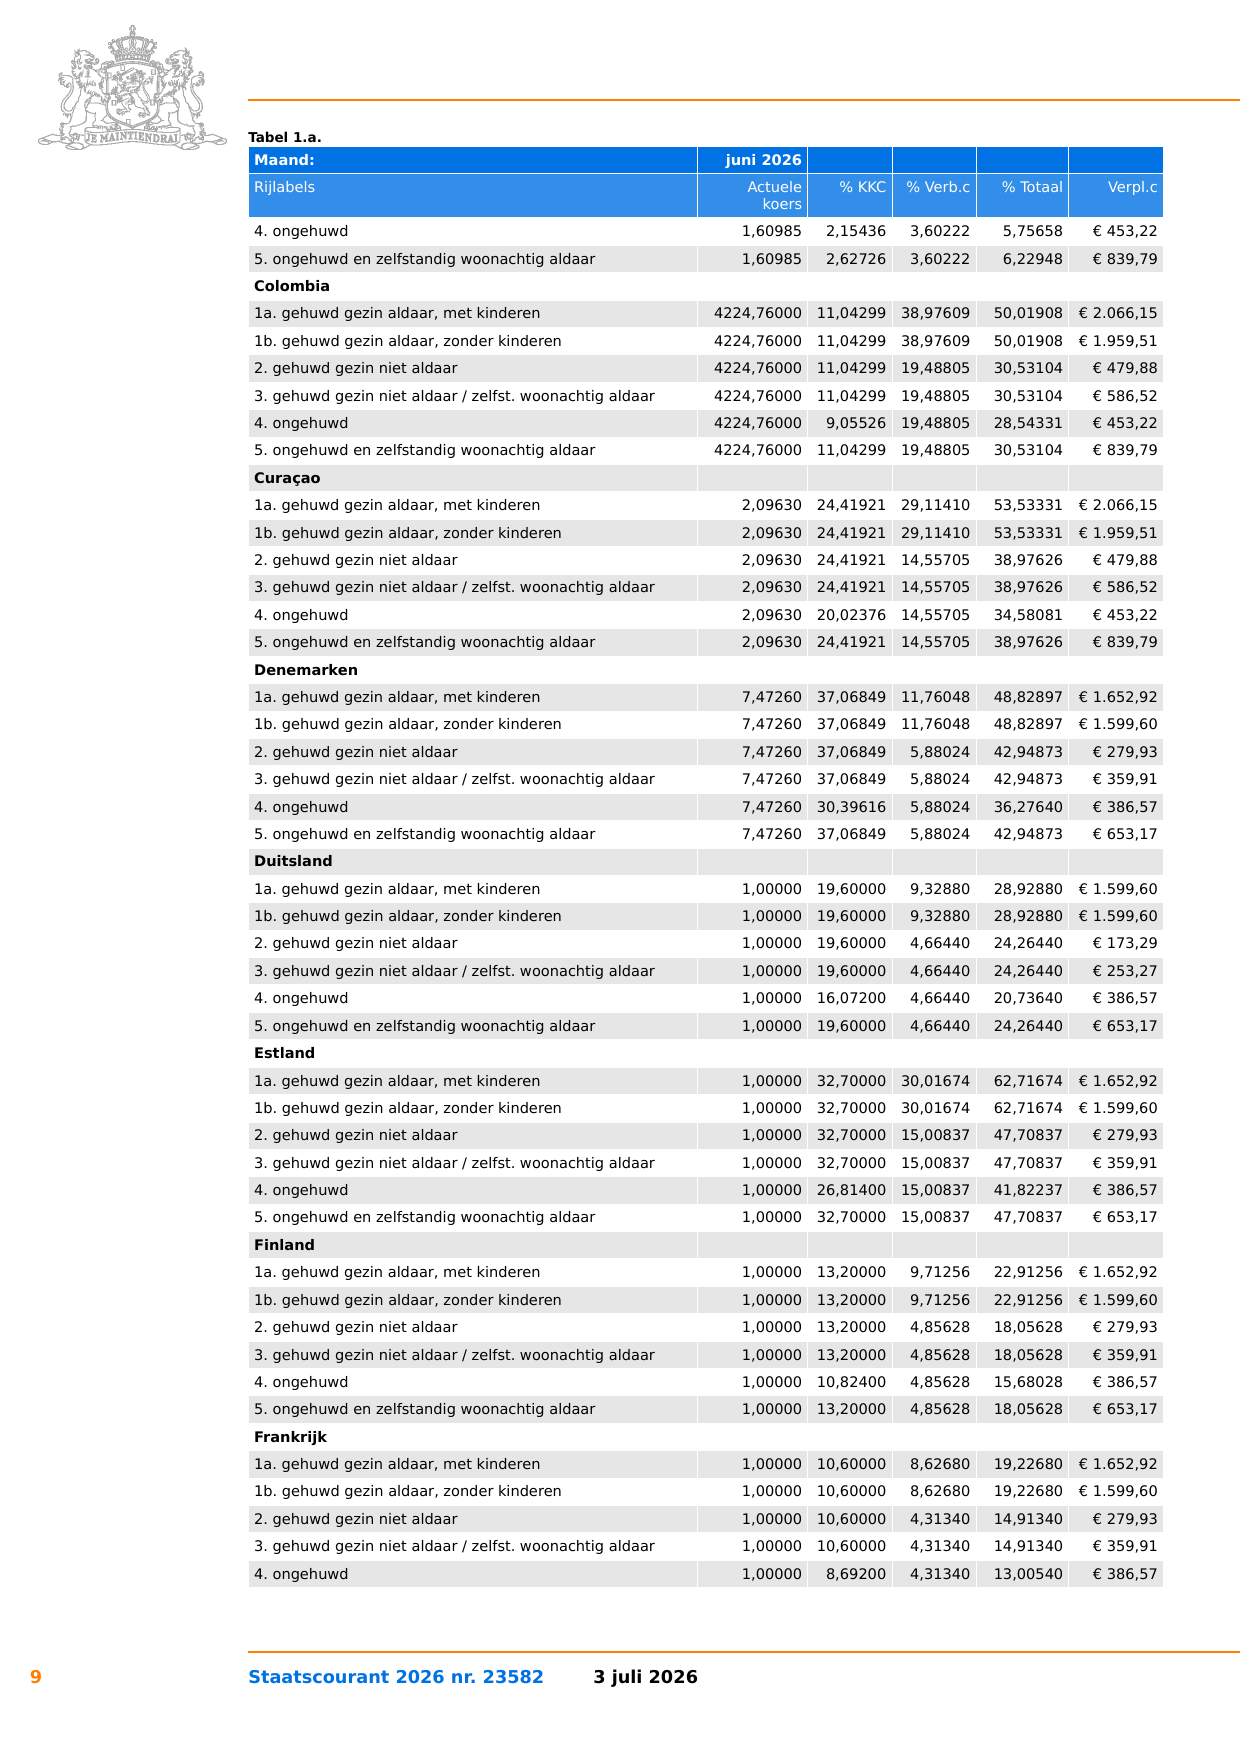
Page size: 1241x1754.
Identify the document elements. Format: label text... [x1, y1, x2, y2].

table_cell 48,82897 [977, 684, 1068, 711]
table_cell € 453,22 [1069, 219, 1163, 245]
table_cell € 359,91 [1069, 1342, 1163, 1368]
table_cell [698, 465, 807, 491]
table_cell 3. gehuwd gezin niet aldaar / zelfst. woonachtig aldaar [249, 1534, 697, 1560]
table_cell € 1.599,60 [1069, 1095, 1163, 1121]
table_cell 4224,76000 [698, 383, 807, 409]
table_cell 16,07200 [808, 986, 892, 1012]
table_cell € 386,57 [1069, 794, 1163, 820]
table_cell € 359,91 [1069, 1534, 1163, 1560]
table_cell 1,00000 [698, 876, 807, 902]
table_cell [893, 1232, 976, 1258]
table_cell 41,82237 [977, 1177, 1068, 1204]
table_cell [893, 273, 976, 299]
table_cell 10,82400 [808, 1369, 892, 1395]
table_cell 1b. gehuwd gezin aldaar, zonder kinderen [249, 1095, 697, 1121]
table_cell 9,71256 [893, 1260, 976, 1286]
table_cell 4. ongehuwd [249, 602, 697, 628]
table_cell 14,55705 [893, 629, 976, 656]
table_cell 2. gehuwd gezin niet aldaar [249, 355, 697, 382]
table_cell 13,00540 [977, 1561, 1068, 1587]
table_cell 5. ongehuwd en zelfstandig woonachtig aldaar [249, 1013, 697, 1039]
table_cell 7,47260 [698, 739, 807, 765]
table_cell 37,06849 [808, 739, 892, 765]
table_cell 13,20000 [808, 1314, 892, 1341]
table_cell [698, 1040, 807, 1067]
table_cell 14,55705 [893, 547, 976, 573]
table_cell 19,60000 [808, 876, 892, 902]
table_cell 1,00000 [698, 1396, 807, 1423]
table_cell 1,00000 [698, 903, 807, 930]
table_cell € 1.599,60 [1069, 1287, 1163, 1313]
table_cell 3. gehuwd gezin niet aldaar / zelfst. woonachtig aldaar [249, 766, 697, 793]
table_cell 24,41921 [808, 575, 892, 601]
table_cell 11,04299 [808, 438, 892, 464]
table_cell 14,91340 [977, 1534, 1068, 1560]
table_cell 29,11410 [893, 493, 976, 519]
table_cell Frankrijk [249, 1424, 697, 1450]
table_cell 15,00837 [893, 1150, 976, 1176]
table_cell 47,70837 [977, 1150, 1068, 1176]
table_cell 10,60000 [808, 1534, 892, 1560]
table_cell € 839,79 [1069, 246, 1163, 272]
table_cell 4,66440 [893, 931, 976, 957]
table_cell 38,97626 [977, 547, 1068, 573]
table_cell € 586,52 [1069, 383, 1163, 409]
table_cell Finland [249, 1232, 697, 1258]
table_cell 7,47260 [698, 766, 807, 793]
table_cell € 253,27 [1069, 958, 1163, 984]
table_cell [808, 273, 892, 299]
table_cell [808, 849, 892, 875]
table_cell 5,88024 [893, 794, 976, 820]
table_cell 3. gehuwd gezin niet aldaar / zelfst. woonachtig aldaar [249, 1150, 697, 1176]
table_cell Maand: [249, 147, 697, 173]
table_cell 19,22680 [977, 1451, 1068, 1478]
table_cell 14,91340 [977, 1506, 1068, 1532]
table_cell 29,11410 [893, 520, 976, 546]
table_cell € 279,93 [1069, 1314, 1163, 1341]
table_cell 3. gehuwd gezin niet aldaar / zelfst. woonachtig aldaar [249, 383, 697, 409]
table_cell juni 2026 [698, 147, 807, 173]
table_cell € 386,57 [1069, 1561, 1163, 1587]
table_cell 2. gehuwd gezin niet aldaar [249, 1123, 697, 1149]
table_cell [808, 1040, 892, 1067]
table_cell 5. ongehuwd en zelfstandig woonachtig aldaar [249, 1205, 697, 1231]
table_cell [1069, 465, 1163, 491]
table_cell 19,48805 [893, 438, 976, 464]
table_cell € 386,57 [1069, 986, 1163, 1012]
table_cell 10,60000 [808, 1506, 892, 1532]
table_cell 18,05628 [977, 1314, 1068, 1341]
table_cell Colombia [249, 273, 697, 299]
table_cell 1,00000 [698, 1287, 807, 1313]
table_cell € 386,57 [1069, 1177, 1163, 1204]
table_cell 4,31340 [893, 1561, 976, 1587]
table_cell 1a. gehuwd gezin aldaar, met kinderen [249, 1451, 697, 1478]
table_cell 1,00000 [698, 1342, 807, 1368]
table_cell 24,26440 [977, 931, 1068, 957]
table_cell € 653,17 [1069, 821, 1163, 847]
table_cell 18,05628 [977, 1342, 1068, 1368]
table_cell 38,97609 [893, 301, 976, 327]
table_cell [977, 465, 1068, 491]
table_cell [1069, 1232, 1163, 1258]
table_cell 11,04299 [808, 383, 892, 409]
table_cell 2. gehuwd gezin niet aldaar [249, 739, 697, 765]
table_cell 1b. gehuwd gezin aldaar, zonder kinderen [249, 328, 697, 354]
table_cell € 586,52 [1069, 575, 1163, 601]
table_cell 19,60000 [808, 1013, 892, 1039]
table_cell 5. ongehuwd en zelfstandig woonachtig aldaar [249, 821, 697, 847]
table_cell 5,75658 [977, 219, 1068, 245]
table_cell 1,00000 [698, 986, 807, 1012]
table_cell € 1.599,60 [1069, 903, 1163, 930]
table_cell € 279,93 [1069, 1506, 1163, 1532]
table_cell 6,22948 [977, 246, 1068, 272]
table_cell € 386,57 [1069, 1369, 1163, 1395]
table_cell Denemarken [249, 657, 697, 683]
table_cell € 839,79 [1069, 629, 1163, 656]
table_cell 28,92880 [977, 876, 1068, 902]
table_cell 14,55705 [893, 575, 976, 601]
table_cell 32,70000 [808, 1205, 892, 1231]
table_cell [977, 1040, 1068, 1067]
table_cell 1,60985 [698, 219, 807, 245]
table_cell € 1.959,51 [1069, 520, 1163, 546]
table_cell 4,85628 [893, 1396, 976, 1423]
table_cell 47,70837 [977, 1123, 1068, 1149]
table_cell 9,71256 [893, 1287, 976, 1313]
table_cell [698, 1424, 807, 1450]
table_cell [808, 1424, 892, 1450]
table_cell [1069, 147, 1163, 173]
table_cell 4,66440 [893, 958, 976, 984]
table_cell 1,00000 [698, 1123, 807, 1149]
table_cell 1,00000 [698, 1506, 807, 1532]
table_cell € 453,22 [1069, 602, 1163, 628]
table_cell 19,60000 [808, 931, 892, 957]
table_cell 5. ongehuwd en zelfstandig woonachtig aldaar [249, 1396, 697, 1423]
table_cell 2,62726 [808, 246, 892, 272]
table_cell 13,20000 [808, 1287, 892, 1313]
table_cell 20,73640 [977, 986, 1068, 1012]
table_cell 3,60222 [893, 246, 976, 272]
table_cell 15,00837 [893, 1177, 976, 1204]
table_cell 4. ongehuwd [249, 1177, 697, 1204]
table_cell 32,70000 [808, 1150, 892, 1176]
table_cell [893, 849, 976, 875]
table_cell € 479,88 [1069, 355, 1163, 382]
table_cell 1,00000 [698, 1451, 807, 1478]
table_cell [698, 657, 807, 683]
table_cell 11,04299 [808, 355, 892, 382]
table_cell 4224,76000 [698, 355, 807, 382]
table_cell 1,00000 [698, 1369, 807, 1395]
table_cell % Totaal [977, 174, 1068, 217]
table_cell 2. gehuwd gezin niet aldaar [249, 931, 697, 957]
table_cell 15,00837 [893, 1123, 976, 1149]
table_cell 2,09630 [698, 493, 807, 519]
table_cell € 359,91 [1069, 766, 1163, 793]
table_cell 19,48805 [893, 355, 976, 382]
table_cell 1a. gehuwd gezin aldaar, met kinderen [249, 1068, 697, 1094]
table_cell 2. gehuwd gezin niet aldaar [249, 1314, 697, 1341]
table_cell 3,60222 [893, 219, 976, 245]
table_cell 30,01674 [893, 1068, 976, 1094]
table_cell 4,31340 [893, 1506, 976, 1532]
table_cell 37,06849 [808, 684, 892, 711]
table_cell 22,91256 [977, 1260, 1068, 1286]
table_cell 1,00000 [698, 1095, 807, 1121]
table_cell € 279,93 [1069, 1123, 1163, 1149]
table_cell 8,62680 [893, 1451, 976, 1478]
table_cell € 653,17 [1069, 1396, 1163, 1423]
table_cell 10,60000 [808, 1479, 892, 1505]
table_cell 4224,76000 [698, 301, 807, 327]
table_cell 8,62680 [893, 1479, 976, 1505]
picture [38, 25, 227, 150]
table_cell 62,71674 [977, 1068, 1068, 1094]
table_cell 13,20000 [808, 1396, 892, 1423]
table_cell € 1.652,92 [1069, 1260, 1163, 1286]
table_cell 5,88024 [893, 821, 976, 847]
table_cell [808, 1232, 892, 1258]
table_cell 14,55705 [893, 602, 976, 628]
table_cell € 1.599,60 [1069, 1479, 1163, 1505]
table_cell 1a. gehuwd gezin aldaar, met kinderen [249, 876, 697, 902]
table_cell 7,47260 [698, 684, 807, 711]
table_cell Verpl.c [1069, 174, 1163, 217]
table_cell € 1.959,51 [1069, 328, 1163, 354]
table_cell [698, 1232, 807, 1258]
table_cell [698, 273, 807, 299]
table_cell 4. ongehuwd [249, 1369, 697, 1395]
table_cell 1,00000 [698, 1068, 807, 1094]
table_cell Actuele koers [698, 174, 807, 217]
table_cell 24,41921 [808, 520, 892, 546]
table_cell 13,20000 [808, 1260, 892, 1286]
table_cell 50,01908 [977, 301, 1068, 327]
table_cell [977, 273, 1068, 299]
table_cell 4,85628 [893, 1369, 976, 1395]
table_cell 1b. gehuwd gezin aldaar, zonder kinderen [249, 903, 697, 930]
table_cell 1,00000 [698, 1561, 807, 1587]
table_cell 11,04299 [808, 328, 892, 354]
table_cell 30,53104 [977, 438, 1068, 464]
table_cell 2,09630 [698, 547, 807, 573]
table_cell 24,41921 [808, 493, 892, 519]
table_cell [1069, 1040, 1163, 1067]
table_cell 42,94873 [977, 766, 1068, 793]
table_cell % KKC [808, 174, 892, 217]
table_cell 9,05526 [808, 410, 892, 437]
table_cell 22,91256 [977, 1287, 1068, 1313]
table_cell 1a. gehuwd gezin aldaar, met kinderen [249, 493, 697, 519]
table_cell 37,06849 [808, 821, 892, 847]
table_cell 4,31340 [893, 1534, 976, 1560]
table_cell 42,94873 [977, 739, 1068, 765]
table_cell [1069, 1424, 1163, 1450]
table_cell 19,48805 [893, 410, 976, 437]
table_cell 10,60000 [808, 1451, 892, 1478]
table_cell € 653,17 [1069, 1013, 1163, 1039]
table_cell Curaçao [249, 465, 697, 491]
table_cell 3. gehuwd gezin niet aldaar / zelfst. woonachtig aldaar [249, 958, 697, 984]
table_cell Rijlabels [249, 174, 697, 217]
table_cell 19,22680 [977, 1479, 1068, 1505]
table_cell 48,82897 [977, 712, 1068, 738]
table_cell 53,53331 [977, 493, 1068, 519]
table_cell 36,27640 [977, 794, 1068, 820]
table_cell 4. ongehuwd [249, 1561, 697, 1587]
table_cell 38,97626 [977, 575, 1068, 601]
table_cell 4224,76000 [698, 410, 807, 437]
table_cell 13,20000 [808, 1342, 892, 1368]
table_cell 2,09630 [698, 629, 807, 656]
table_cell 24,26440 [977, 1013, 1068, 1039]
table_cell 34,58081 [977, 602, 1068, 628]
table_cell 4,66440 [893, 1013, 976, 1039]
table_cell Duitsland [249, 849, 697, 875]
table_cell 1,00000 [698, 1177, 807, 1204]
table_cell 11,04299 [808, 301, 892, 327]
table_cell 1a. gehuwd gezin aldaar, met kinderen [249, 301, 697, 327]
table_cell 7,47260 [698, 712, 807, 738]
table_cell [1069, 273, 1163, 299]
table_cell 5. ongehuwd en zelfstandig woonachtig aldaar [249, 629, 697, 656]
table_cell 47,70837 [977, 1205, 1068, 1231]
table_cell [808, 147, 892, 173]
table_cell 24,41921 [808, 547, 892, 573]
table_cell 24,26440 [977, 958, 1068, 984]
table_cell 2,09630 [698, 575, 807, 601]
table_cell [893, 465, 976, 491]
table_cell 9,32880 [893, 903, 976, 930]
table_cell 62,71674 [977, 1095, 1068, 1121]
table_cell 4,85628 [893, 1314, 976, 1341]
table_cell 4224,76000 [698, 328, 807, 354]
table_cell € 839,79 [1069, 438, 1163, 464]
table_cell 4,85628 [893, 1342, 976, 1368]
table_cell 1,00000 [698, 1013, 807, 1039]
table_cell 2,15436 [808, 219, 892, 245]
table_cell 2,09630 [698, 520, 807, 546]
table_cell [893, 1040, 976, 1067]
table_cell 32,70000 [808, 1123, 892, 1149]
table_cell [977, 849, 1068, 875]
table_cell Estland [249, 1040, 697, 1067]
table_cell 38,97609 [893, 328, 976, 354]
table_cell 1b. gehuwd gezin aldaar, zonder kinderen [249, 712, 697, 738]
table_cell 1b. gehuwd gezin aldaar, zonder kinderen [249, 1479, 697, 1505]
table_cell 1a. gehuwd gezin aldaar, met kinderen [249, 684, 697, 711]
table_cell 24,41921 [808, 629, 892, 656]
table_cell 1,00000 [698, 1205, 807, 1231]
table_cell % Verb.c [893, 174, 976, 217]
table_cell 3. gehuwd gezin niet aldaar / zelfst. woonachtig aldaar [249, 1342, 697, 1368]
table_cell 4224,76000 [698, 438, 807, 464]
table_cell 4. ongehuwd [249, 794, 697, 820]
table_cell 4. ongehuwd [249, 410, 697, 437]
table_cell 1,60985 [698, 246, 807, 272]
table_cell 2. gehuwd gezin niet aldaar [249, 547, 697, 573]
table_cell 5. ongehuwd en zelfstandig woonachtig aldaar [249, 246, 697, 272]
table_cell € 1.652,92 [1069, 1068, 1163, 1094]
table_cell € 1.652,92 [1069, 684, 1163, 711]
table_cell 7,47260 [698, 821, 807, 847]
table_cell € 359,91 [1069, 1150, 1163, 1176]
table_cell € 1.599,60 [1069, 712, 1163, 738]
table_cell 20,02376 [808, 602, 892, 628]
table_cell 30,01674 [893, 1095, 976, 1121]
table_cell [808, 465, 892, 491]
table_cell € 1.652,92 [1069, 1451, 1163, 1478]
table_cell 26,81400 [808, 1177, 892, 1204]
table_cell [1069, 849, 1163, 875]
table_cell 1,00000 [698, 958, 807, 984]
table_cell 4,66440 [893, 986, 976, 1012]
table_cell [977, 657, 1068, 683]
table_cell [698, 849, 807, 875]
table_cell 4. ongehuwd [249, 219, 697, 245]
table_cell 32,70000 [808, 1068, 892, 1094]
table_cell [1069, 657, 1163, 683]
table_cell 18,05628 [977, 1396, 1068, 1423]
table_cell 5,88024 [893, 739, 976, 765]
table_cell [977, 147, 1068, 173]
table_cell € 173,29 [1069, 931, 1163, 957]
table_cell 32,70000 [808, 1095, 892, 1121]
table_cell [977, 1232, 1068, 1258]
table_cell 1,00000 [698, 1260, 807, 1286]
table_cell € 2.066,15 [1069, 493, 1163, 519]
table_cell 38,97626 [977, 629, 1068, 656]
table_cell [893, 657, 976, 683]
table_cell 3. gehuwd gezin niet aldaar / zelfst. woonachtig aldaar [249, 575, 697, 601]
table_cell 2. gehuwd gezin niet aldaar [249, 1506, 697, 1532]
table_cell 8,69200 [808, 1561, 892, 1587]
table_cell 30,53104 [977, 383, 1068, 409]
table_cell 11,76048 [893, 712, 976, 738]
table_cell 19,60000 [808, 958, 892, 984]
table_cell [977, 1424, 1068, 1450]
table_header Tabel 1.a. [248, 130, 1163, 146]
table_cell 1,00000 [698, 931, 807, 957]
table_cell [893, 147, 976, 173]
table_cell 1a. gehuwd gezin aldaar, met kinderen [249, 1260, 697, 1286]
table_cell € 2.066,15 [1069, 301, 1163, 327]
table_cell € 479,88 [1069, 547, 1163, 573]
table_cell 37,06849 [808, 766, 892, 793]
table_cell 30,53104 [977, 355, 1068, 382]
table_cell 19,60000 [808, 903, 892, 930]
table_cell 5,88024 [893, 766, 976, 793]
table_cell 15,68028 [977, 1369, 1068, 1395]
table_cell 37,06849 [808, 712, 892, 738]
table_cell 7,47260 [698, 794, 807, 820]
table_cell 4. ongehuwd [249, 986, 697, 1012]
table_cell 28,92880 [977, 903, 1068, 930]
table_cell 30,39616 [808, 794, 892, 820]
table_cell 1,00000 [698, 1479, 807, 1505]
table_cell 19,48805 [893, 383, 976, 409]
table_cell 11,76048 [893, 684, 976, 711]
table_cell 1,00000 [698, 1150, 807, 1176]
table_cell 2,09630 [698, 602, 807, 628]
table_cell 42,94873 [977, 821, 1068, 847]
table_cell € 653,17 [1069, 1205, 1163, 1231]
table_cell € 279,93 [1069, 739, 1163, 765]
table_cell 5. ongehuwd en zelfstandig woonachtig aldaar [249, 438, 697, 464]
table_cell € 453,22 [1069, 410, 1163, 437]
table_cell 9,32880 [893, 876, 976, 902]
table_cell 1,00000 [698, 1534, 807, 1560]
table_cell 15,00837 [893, 1205, 976, 1231]
table_cell [808, 657, 892, 683]
table_cell 28,54331 [977, 410, 1068, 437]
table_cell 1b. gehuwd gezin aldaar, zonder kinderen [249, 1287, 697, 1313]
table_cell 53,53331 [977, 520, 1068, 546]
table_cell 1b. gehuwd gezin aldaar, zonder kinderen [249, 520, 697, 546]
table_cell [893, 1424, 976, 1450]
table_cell 1,00000 [698, 1314, 807, 1341]
table_cell € 1.599,60 [1069, 876, 1163, 902]
table_cell 50,01908 [977, 328, 1068, 354]
